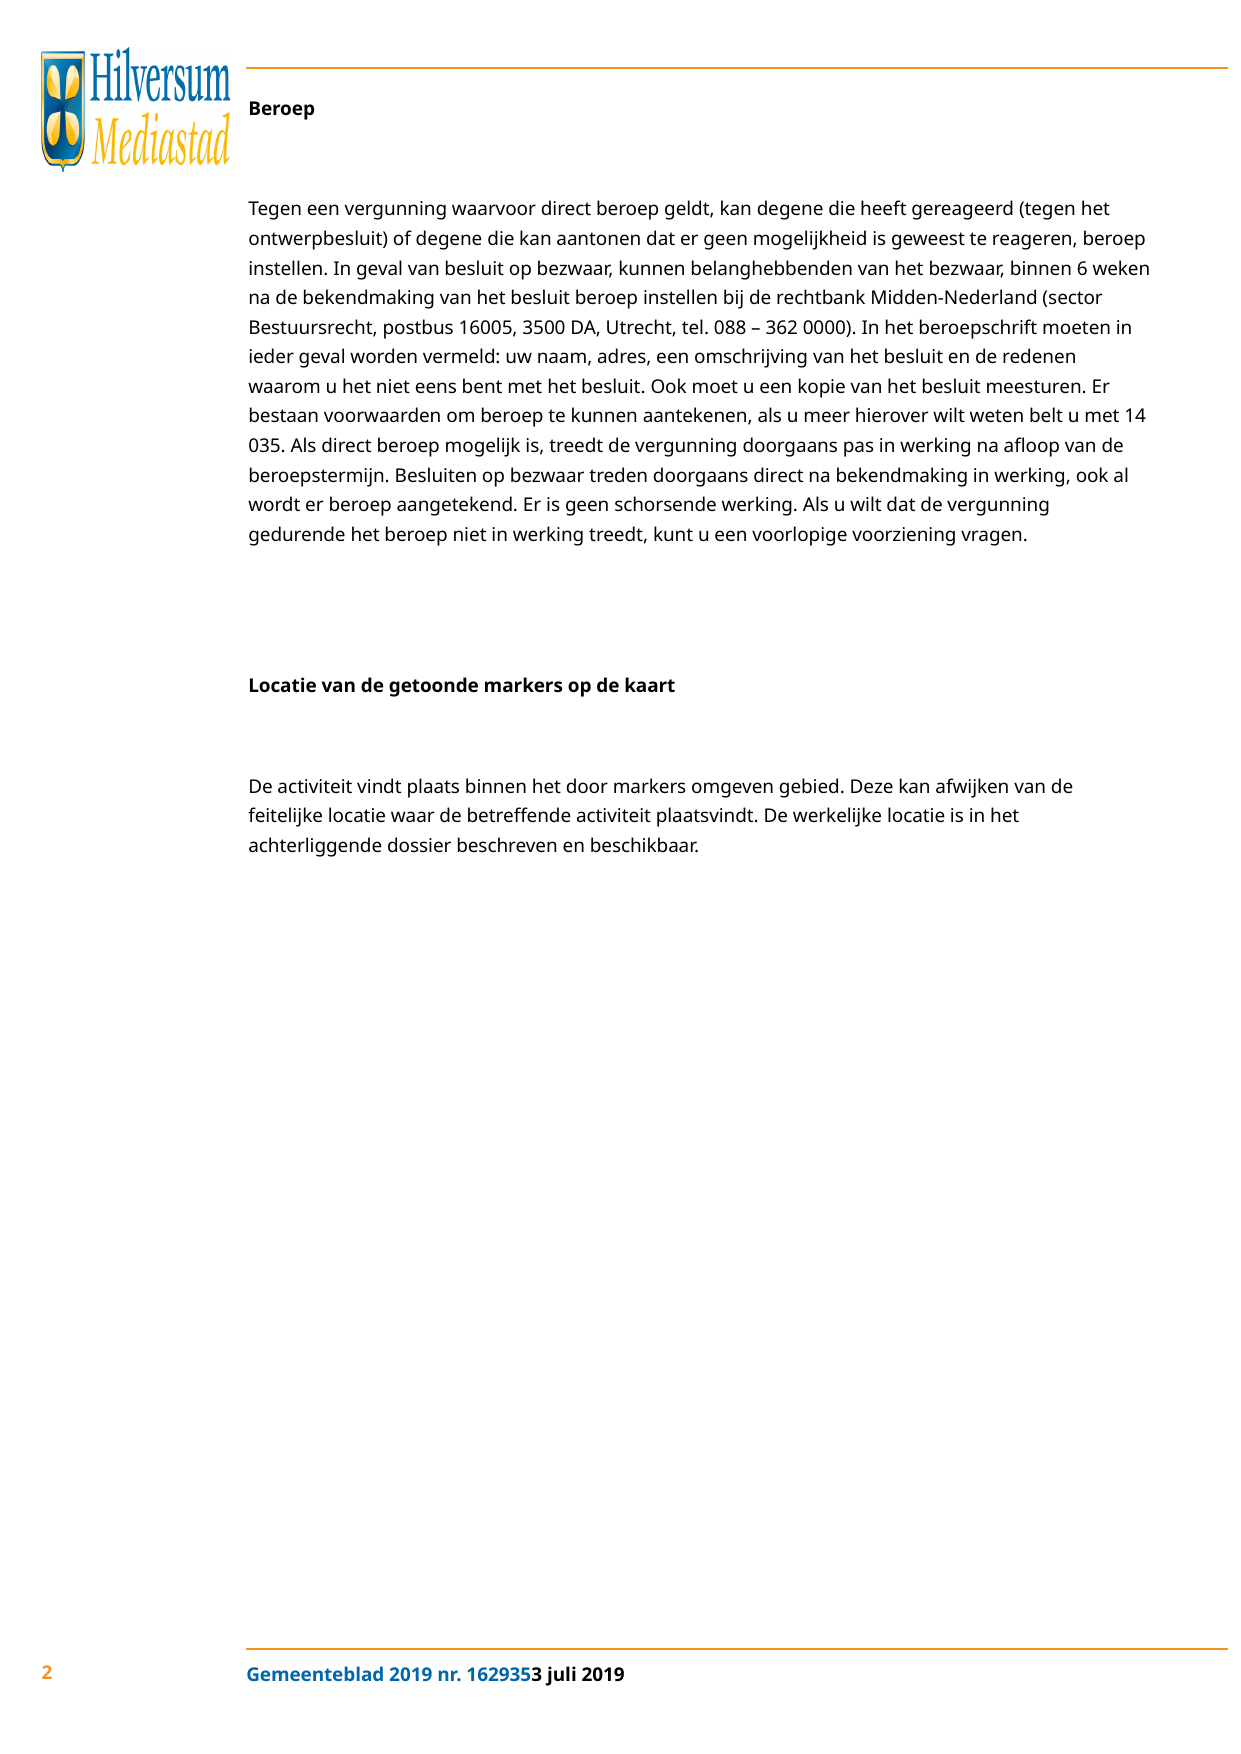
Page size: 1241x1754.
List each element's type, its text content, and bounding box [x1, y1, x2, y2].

text Tegen een vergunning waarvoor direct beroep geldt, kan degene die heeft gereageerd (tegen het ontwerpbesluit) of degene die kan aantonen dat er geen mogelijkheid is geweest te reageren, beroep instellen. In geval van besluit op bezwaar, kunnen belanghebbenden van het bezwaar, binnen 6 weken na de bekendmaking van het besluit beroep instellen bij de rechtbank Midden-Nederland (sector Bestuursrecht, postbus 16005, 3500 DA, Utrecht, tel. 088 – 362 0000). In het beroepschrift moeten in ieder geval worden vermeld: uw naam, adres, een omschrijving van het besluit en de redenen waarom u het niet eens bent met het besluit. Ook moet u een kopie van het besluit meesturen. Er bestaan voorwaarden om beroep te kunnen aantekenen, als u meer hierover wilt weten belt u met 14 035. Als direct beroep mogelijk is, treedt de vergunning doorgaans pas in werking na afloop van de beroepstermijn. Besluiten op bezwaar treden doorgaans direct na bekendmaking in werking, ook al wordt er beroep aangetekend. Er is geen schorsende werking. Als u wilt dat de vergunning gedurende het beroep niet in werking treedt, kunt u een voorlopige voorziening vragen. [248, 196, 1152, 547]
text Locatie van de getoonde markers op de kaart [248, 672, 1152, 698]
picture [41, 47, 231, 172]
text Beroep [248, 95, 1152, 121]
text De activiteit vindt plaats binnen het door markers omgeven gebied. Deze kan afwijken van de feitelijke locatie waar de betreffende activiteit plaatsvindt. De werkelijke locatie is in het achterliggende dossier beschreven en beschikbaar. [248, 773, 1152, 858]
